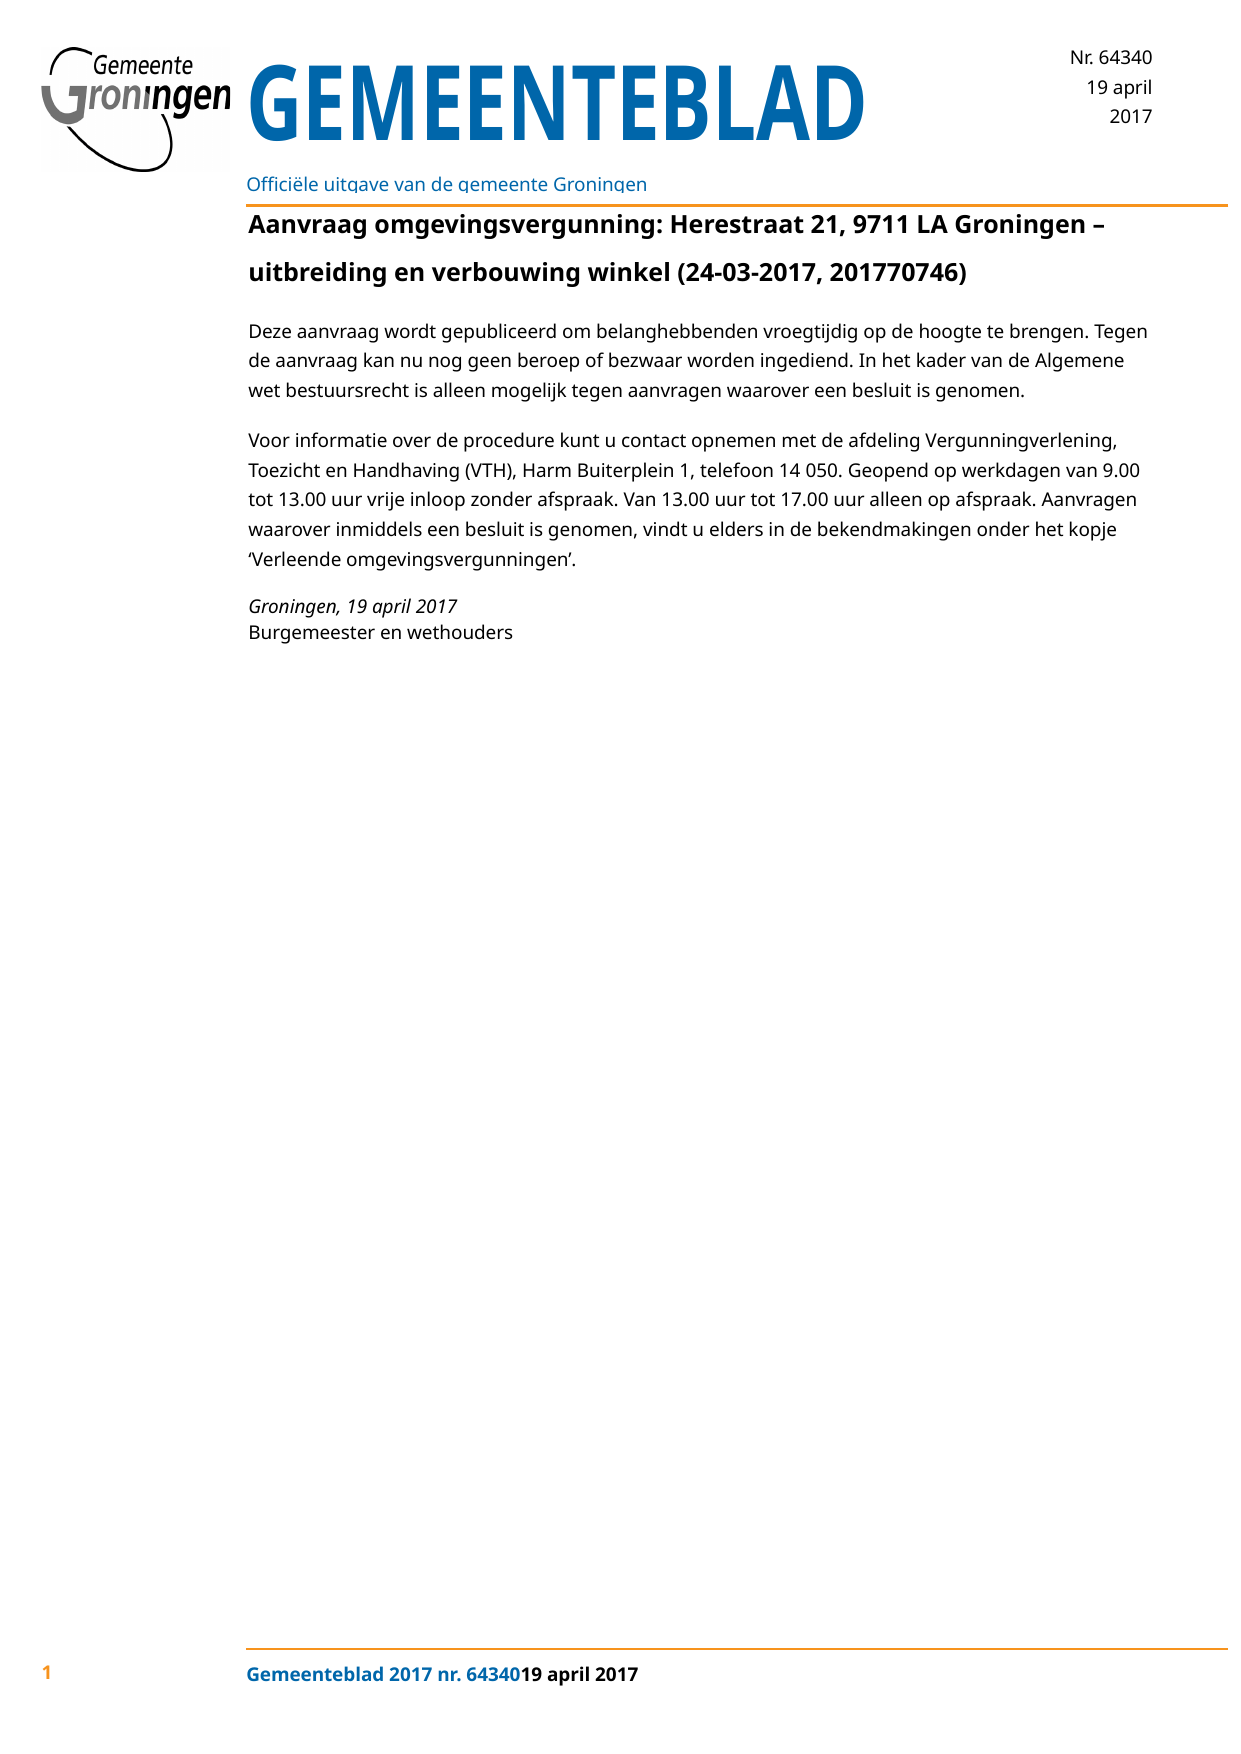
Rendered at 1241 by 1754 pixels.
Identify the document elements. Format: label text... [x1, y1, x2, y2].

text Burgemeester en wethouders [248, 619, 1152, 645]
text Groningen, 19 april 2017 [248, 594, 1152, 619]
text Voor informatie over de procedure kunt u contact opnemen met de afdeling Vergunningverlening, Toezicht en Handhaving (VTH), Harm Buiterplein 1, telefoon 14 050. Geopend op werkdagen van 9.00 tot 13.00 uur vrije inloop zonder afspraak. Van 13.00 uur tot 17.00 uur alleen op afspraak. Aanvragen waarover inmiddels een besluit is genomen, vindt u elders in de bekendmakingen onder het kopje ‘Verleende omgevingsvergunningen’. [248, 427, 1152, 572]
text Deze aanvraag wordt gepubliceerd om belanghebbenden vroegtijdig op de hoogte te brengen. Tegen de aanvraag kan nu nog geen beroep of bezwaar worden ingediend. In het kader van de Algemene wet bestuursrecht is alleen mogelijk tegen aanvragen waarover een besluit is genomen. [248, 318, 1152, 403]
picture [41, 47, 231, 172]
text Aanvraag omgevingsvergunning: Herestraat 21, 9711 LA Groningen – uitbreiding en verbouwing winkel (24-03-2017, 201770746) [248, 207, 1152, 288]
